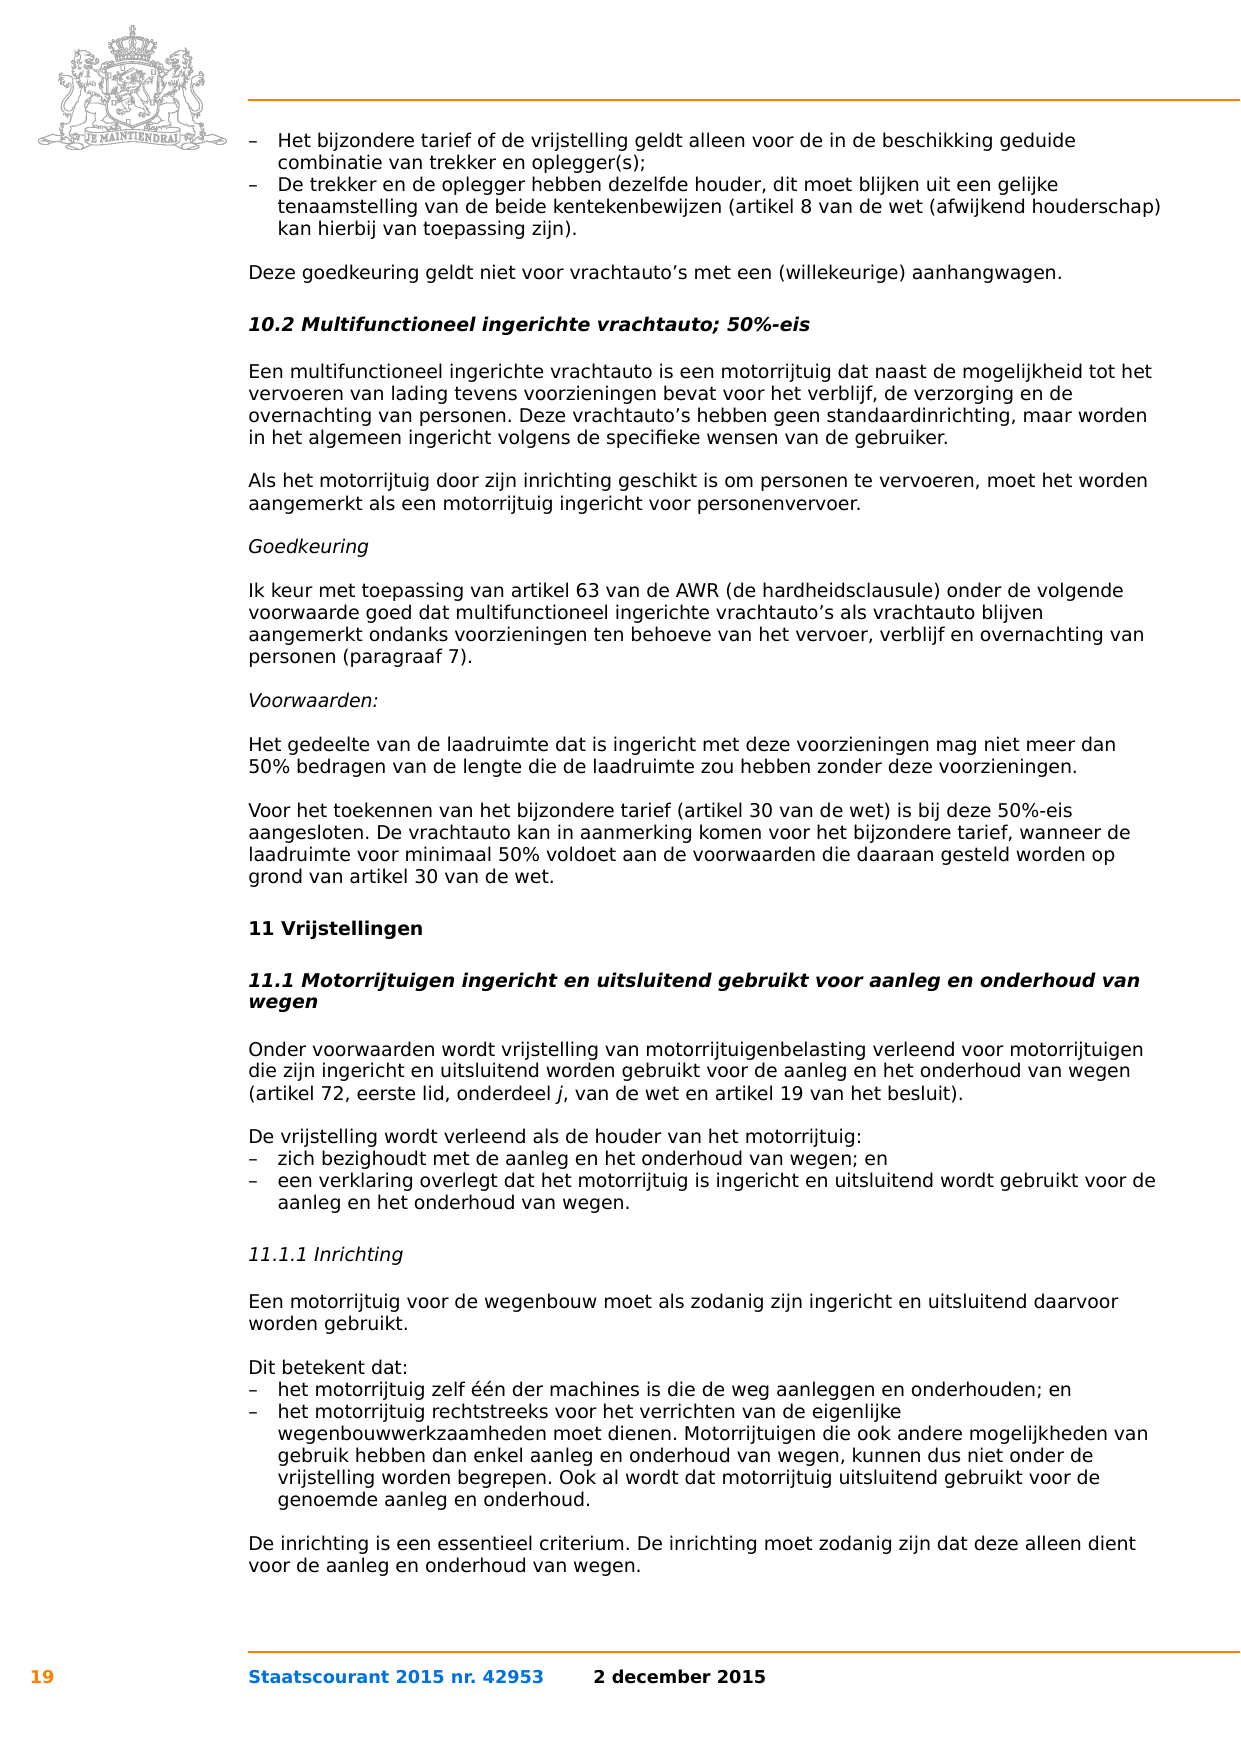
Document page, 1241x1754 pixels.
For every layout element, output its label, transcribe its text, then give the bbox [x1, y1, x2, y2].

text – het motorrijtuig rechtstreeks voor het verrichten van de eigenlijke wegenbouwwerkzaamheden moet dienen. Motorrijtuigen die ook andere mogelijkheden van gebruik hebben dan enkel aanleg en onderhoud van wegen, kunnen dus niet onder de vrijstelling worden begrepen. Ook al wordt dat motorrijtuig uitsluitend gebruikt voor de genoemde aanleg en onderhoud. [248, 1401, 1163, 1511]
text Deze goedkeuring geldt niet voor vrachtauto’s met een (willekeurige) aanhangwagen. [248, 262, 1163, 284]
text Een multifunctioneel ingerichte vrachtauto is een motorrijtuig dat naast de mogelijkheid tot het vervoeren van lading tevens voorzieningen bevat voor het verblijf, de verzorging en de overnachting van personen. Deze vrachtauto’s hebben geen standaardinrichting, maar worden in het algemeen ingericht volgens de specifieke wensen van de gebruiker. [248, 361, 1163, 448]
text Onder voorwaarden wordt vrijstelling van motorrijtuigenbelasting verleend voor motorrijtuigen die zijn ingericht en uitsluitend worden gebruikt voor de aanleg en het onderhoud van wegen (artikel 72, eerste lid, onderdeel j, van de wet en artikel 19 van het besluit). [248, 1038, 1163, 1104]
text Als het motorrijtuig door zijn inrichting geschikt is om personen te vervoeren, moet het worden aangemerkt als een motorrijtuig ingericht voor personenvervoer. [248, 470, 1163, 514]
text – De trekker en de oplegger hebben dezelfde houder, dit moet blijken uit een gelijke tenaamstelling van de beide kentekenbewijzen (artikel 8 van de wet (afwijkend houderschap) kan hierbij van toepassing zijn). [248, 174, 1163, 240]
text – Het bijzondere tarief of de vrijstelling geldt alleen voor de in de beschikking geduide combinatie van trekker en oplegger(s); [248, 130, 1163, 174]
text Voor het toekennen van het bijzondere tarief (artikel 30 van de wet) is bij deze 50%-eis aangesloten. De vrachtauto kan in aanmerking komen voor het bijzondere tarief, wanneer de laadruimte voor minimaal 50% voldoet aan de voorwaarden die daaraan gesteld worden op grond van artikel 30 van de wet. [248, 799, 1163, 887]
subtitle 10.2 Multifunctioneel ingerichte vrachtauto; 50%-eis [248, 314, 1163, 336]
text De vrijstelling wordt verleend als de houder van het motorrijtuig: [248, 1126, 1163, 1148]
text – zich bezighoudt met de aanleg en het onderhoud van wegen; en [248, 1148, 1163, 1170]
text – het motorrijtuig zelf één der machines is die de weg aanleggen en onderhouden; en [248, 1379, 1163, 1401]
text Ik keur met toepassing van artikel 63 van de AWR (de hardheidsclausule) onder de volgende voorwaarde goed dat multifunctioneel ingerichte vrachtauto’s als vrachtauto blijven aangemerkt ondanks voorzieningen ten behoeve van het vervoer, verblijf en overnachting van personen (paragraaf 7). [248, 580, 1163, 668]
subtitle Goedkeuring [248, 536, 1163, 558]
subtitle 11.1.1 Inrichting [248, 1244, 1163, 1266]
text Een motorrijtuig voor de wegenbouw moet als zodanig zijn ingericht en uitsluitend daarvoor worden gebruikt. [248, 1291, 1163, 1335]
text – een verklaring overlegt dat het motorrijtuig is ingericht en uitsluitend wordt gebruikt voor de aanleg en het onderhoud van wegen. [248, 1170, 1163, 1214]
text Dit betekent dat: [248, 1357, 1163, 1379]
text De inrichting is een essentieel criterium. De inrichting moet zodanig zijn dat deze alleen dient voor de aanleg en onderhoud van wegen. [248, 1533, 1163, 1577]
picture [38, 25, 227, 150]
subtitle 11 Vrijstellingen [248, 917, 1163, 939]
subtitle 11.1 Motorrijtuigen ingericht en uitsluitend gebruikt voor aanleg en onderhoud van wegen [248, 969, 1163, 1013]
subtitle Voorwaarden: [248, 690, 1163, 712]
text Het gedeelte van de laadruimte dat is ingericht met deze voorzieningen mag niet meer dan 50% bedragen van de lengte die de laadruimte zou hebben zonder deze voorzieningen. [248, 734, 1163, 778]
